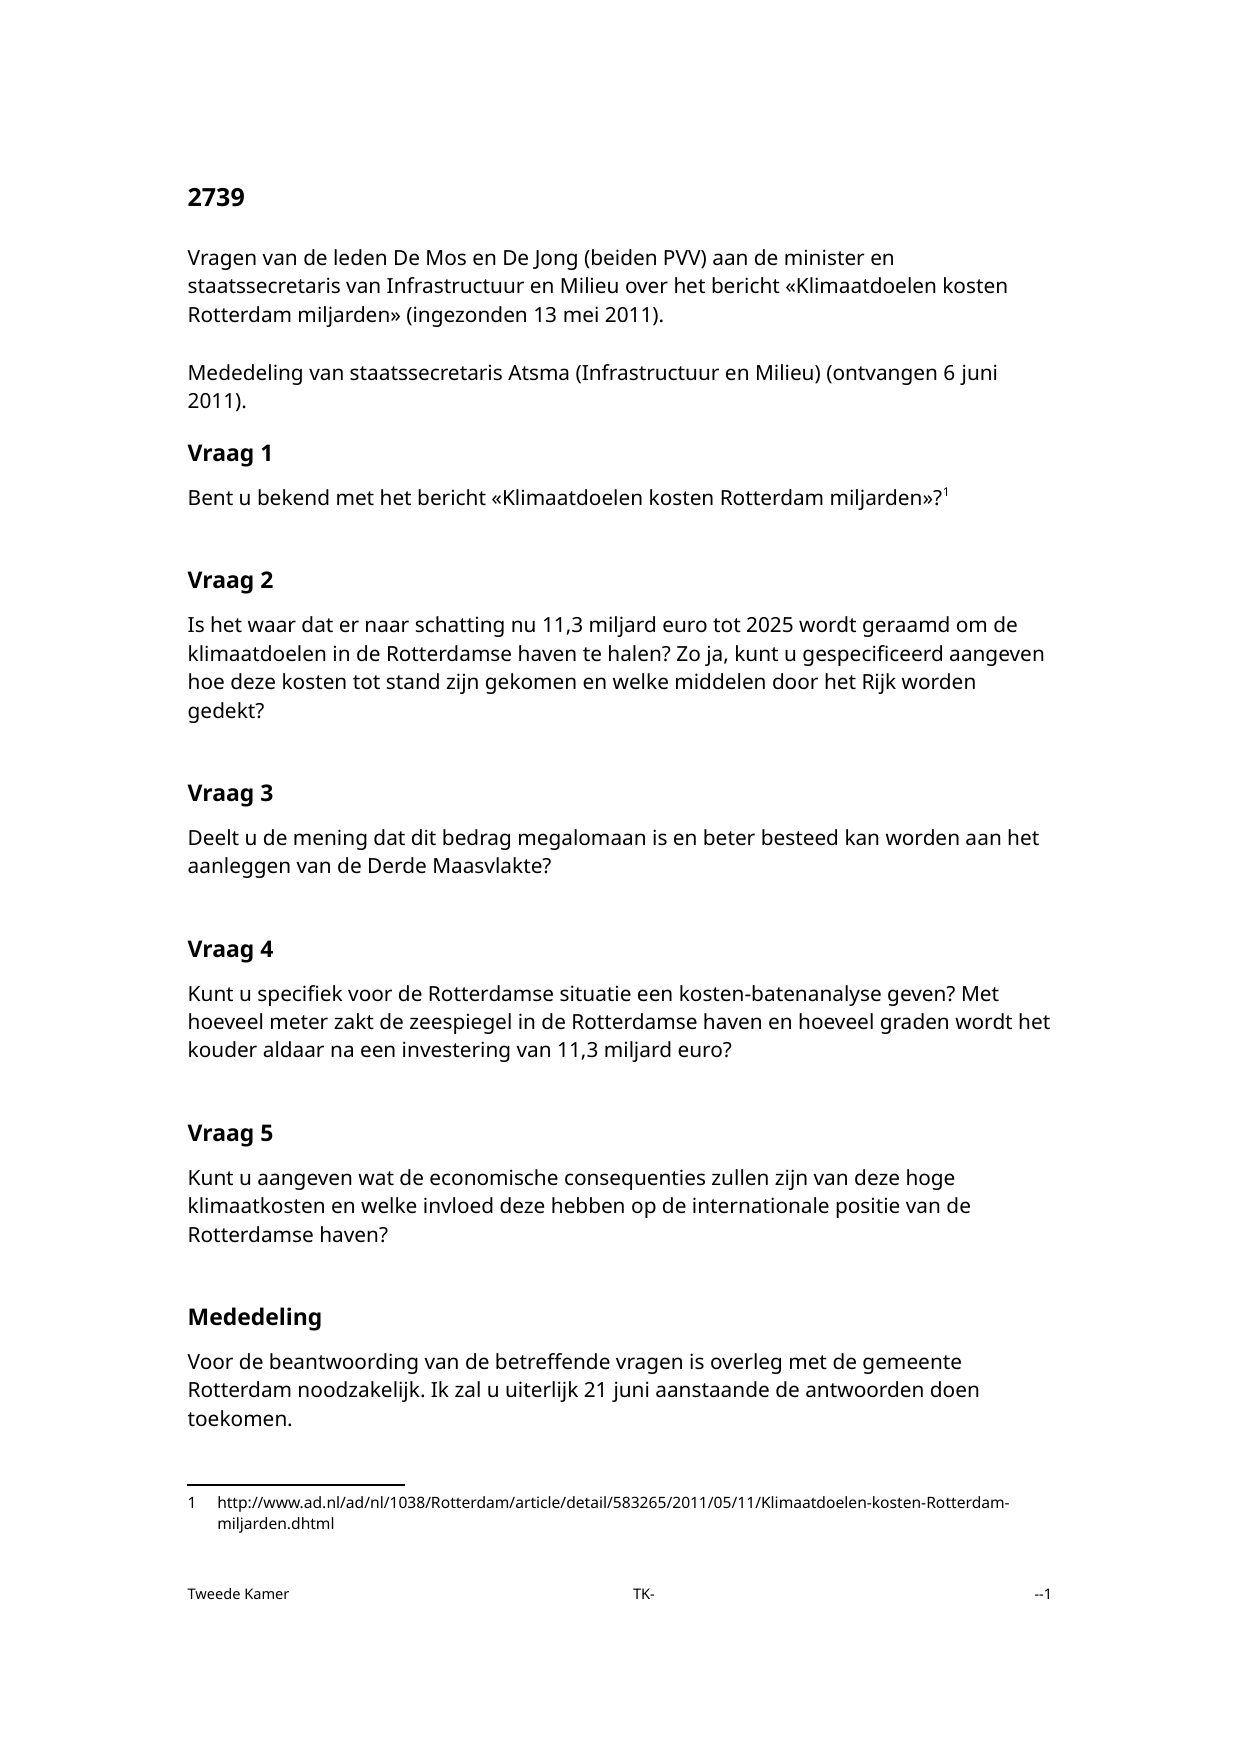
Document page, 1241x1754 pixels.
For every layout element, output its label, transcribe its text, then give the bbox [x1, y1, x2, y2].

text Is het waar dat er naar schatting nu 11,3 miljard euro tot 2025 wordt geraamd om de klimaatdoelen in de Rotterdamse haven te halen? Zo ja, kunt u gespecificeerd aangeven hoe deze kosten tot stand zijn gekomen en welke middelen door het Rijk worden gedekt? [187, 611, 1053, 724]
text Kunt u aangeven wat de economische consequenties zullen zijn van deze hoge klimaatkosten en welke invloed deze hebben op de internationale positie van de Rotterdamse haven? [187, 1163, 1053, 1248]
subtitle Mededeling [187, 1301, 1053, 1332]
text Vragen van de leden De Mos en De Jong (beiden PVV) aan de minister en staatssecretaris van Infrastructuur en Milieu over het bericht «Klimaatdoelen kosten Rotterdam miljarden» (ingezonden 13 mei 2011). [187, 243, 1053, 328]
text http://www.ad.nl/ad/nl/1038/Rotterdam/article/detail/583265/2011/05/11/Klimaatdoelen-kosten-Rotterdam-miljarden.dhtml [187, 1477, 1053, 1534]
text 2739 [187, 179, 1053, 213]
text Kunt u specifiek voor de Rotterdamse situatie een kosten-batenanalyse geven? Met hoeveel meter zakt de zeespiegel in de Rotterdamse haven en hoeveel graden wordt het kouder aldaar na een investering van 11,3 miljard euro? [187, 979, 1053, 1064]
text Bent u bekend met het bericht «Klimaatdoelen kosten Rotterdam miljarden»? [187, 483, 1053, 512]
subtitle Vraag 1 [187, 437, 1053, 468]
text Deelt u de mening dat dit bedrag megalomaan is en beter besteed kan worden aan het aanleggen van de Derde Maasvlakte? [187, 823, 1053, 880]
subtitle Vraag 5 [187, 1117, 1053, 1148]
subtitle Vraag 2 [187, 564, 1053, 596]
subtitle Vraag 4 [187, 932, 1053, 964]
text Mededeling van staatssecretaris Atsma (Infrastructuur en Milieu) (ontvangen 6 juni 2011). [187, 358, 1053, 415]
subtitle Vraag 3 [187, 777, 1053, 808]
text Voor de beantwoording van de betreffende vragen is overleg met de gemeente Rotterdam noodzakelijk. Ik zal u uiterlijk 21 juni aanstaande de antwoorden doen toekomen. [187, 1347, 1053, 1432]
